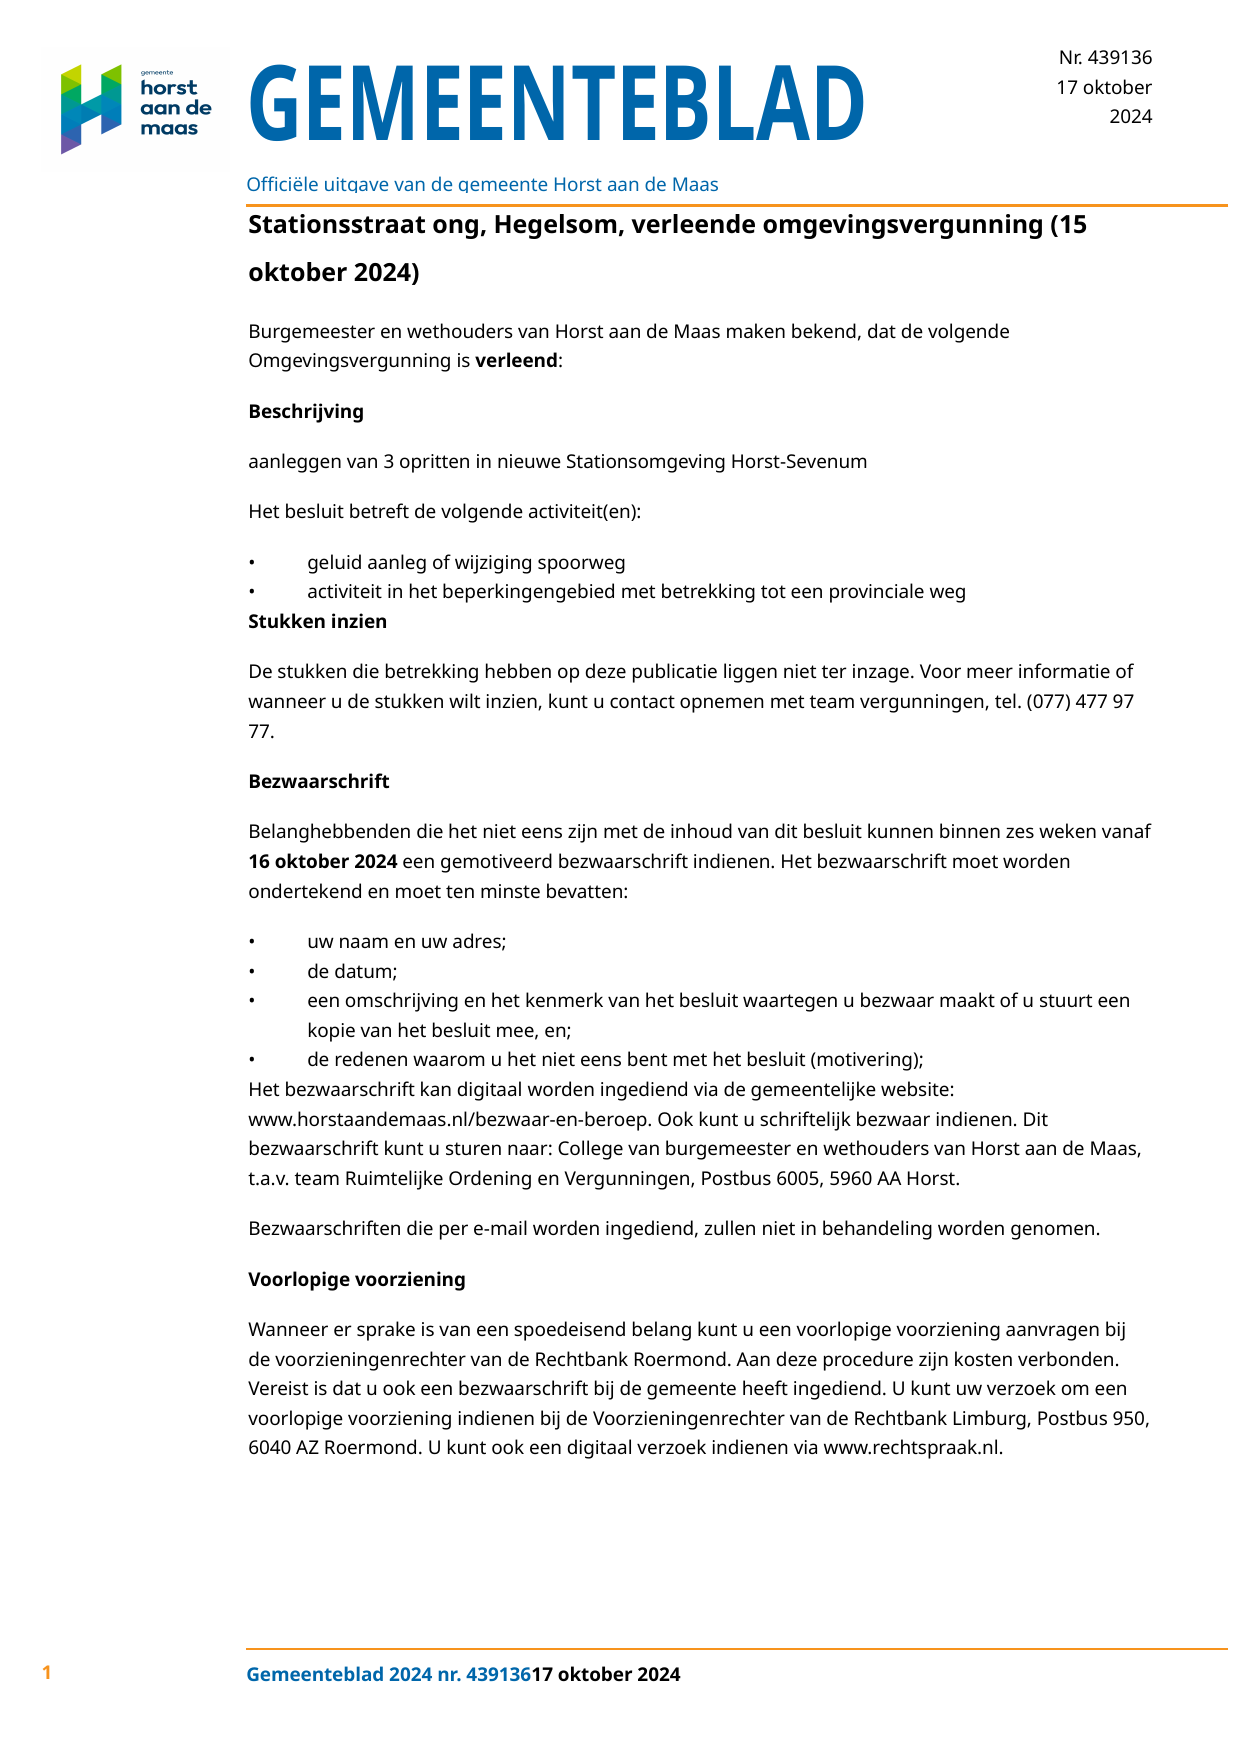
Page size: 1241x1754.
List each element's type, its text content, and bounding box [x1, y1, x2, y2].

text Wanneer er sprake is van een spoedeisend belang kunt u een voorlopige voorziening aanvragen bij de voorzieningenrechter van de Rechtbank Roermond. Aan deze procedure zijn kosten verbonden. Vereist is dat u ook een bezwaarschrift bij de gemeente heeft ingediend. U kunt uw verzoek om een voorlopige voorziening indienen bij de Voorzieningenrechter van de Rechtbank Limburg, Postbus 950, 6040 AZ Roermond. U kunt ook een digitaal verzoek indienen via www.rechtspraak.nl. [248, 1316, 1152, 1460]
text De stukken die betrekking hebben op deze publicatie liggen niet ter inzage. Voor meer informatie of wanneer u de stukken wilt inzien, kunt u contact opnemen met team vergunningen, tel. (077) 477 97 77. [248, 659, 1152, 744]
text Bezwaarschrift [248, 768, 1152, 794]
list geluid aanleg of wijziging spoorweg [248, 549, 1152, 575]
text Belanghebbenden die het niet eens zijn met de inhoud van dit besluit kunnen binnen zes weken vanaf 16 oktober 2024 een gemotiveerd bezwaarschrift indienen. Het bezwaarschrift moet worden ondertekend en moet ten minste bevatten: [248, 819, 1152, 904]
text Burgemeester en wethouders van Horst aan de Maas maken bekend, dat de volgende Omgevingsvergunning is verleend: [248, 318, 1152, 373]
list activiteit in het beperkingengebied met betrekking tot een provinciale weg [248, 579, 1152, 604]
text Het bezwaarschrift kan digitaal worden ingediend via de gemeentelijke website: www.horstaandemaas.nl/bezwaar-en-beroep. Ook kunt u schriftelijk bezwaar indienen. Dit bezwaarschrift kunt u sturen naar: College van burgemeester en wethouders van Horst aan de Maas, t.a.v. team Ruimtelijke Ordening en Vergunningen, Postbus 6005, 5960 AA Horst. [248, 1076, 1152, 1191]
list uw naam en uw adres; [248, 928, 1152, 954]
text Stationsstraat ong, Hegelsom, verleende omgevingsvergunning (15 oktober 2024) [248, 207, 1152, 288]
text Het besluit betreft de volgende activiteit(en): [248, 499, 1152, 524]
text Stukken inzien [248, 608, 1152, 634]
text aanleggen van 3 opritten in nieuwe Stationsomgeving Horst-Sevenum [248, 448, 1152, 474]
list een omschrijving en het kenmerk van het besluit waartegen u bezwaar maakt of u stuurt een kopie van het besluit mee, en; [248, 987, 1152, 1043]
picture [41, 47, 231, 172]
text Bezwaarschriften die per e-mail worden ingediend, zullen niet in behandeling worden genomen. [248, 1215, 1152, 1241]
list de redenen waarom u het niet eens bent met het besluit (motivering); [248, 1047, 1152, 1072]
list de datum; [248, 958, 1152, 984]
text Voorlopige voorziening [248, 1266, 1152, 1292]
text Beschrijving [248, 398, 1152, 424]
